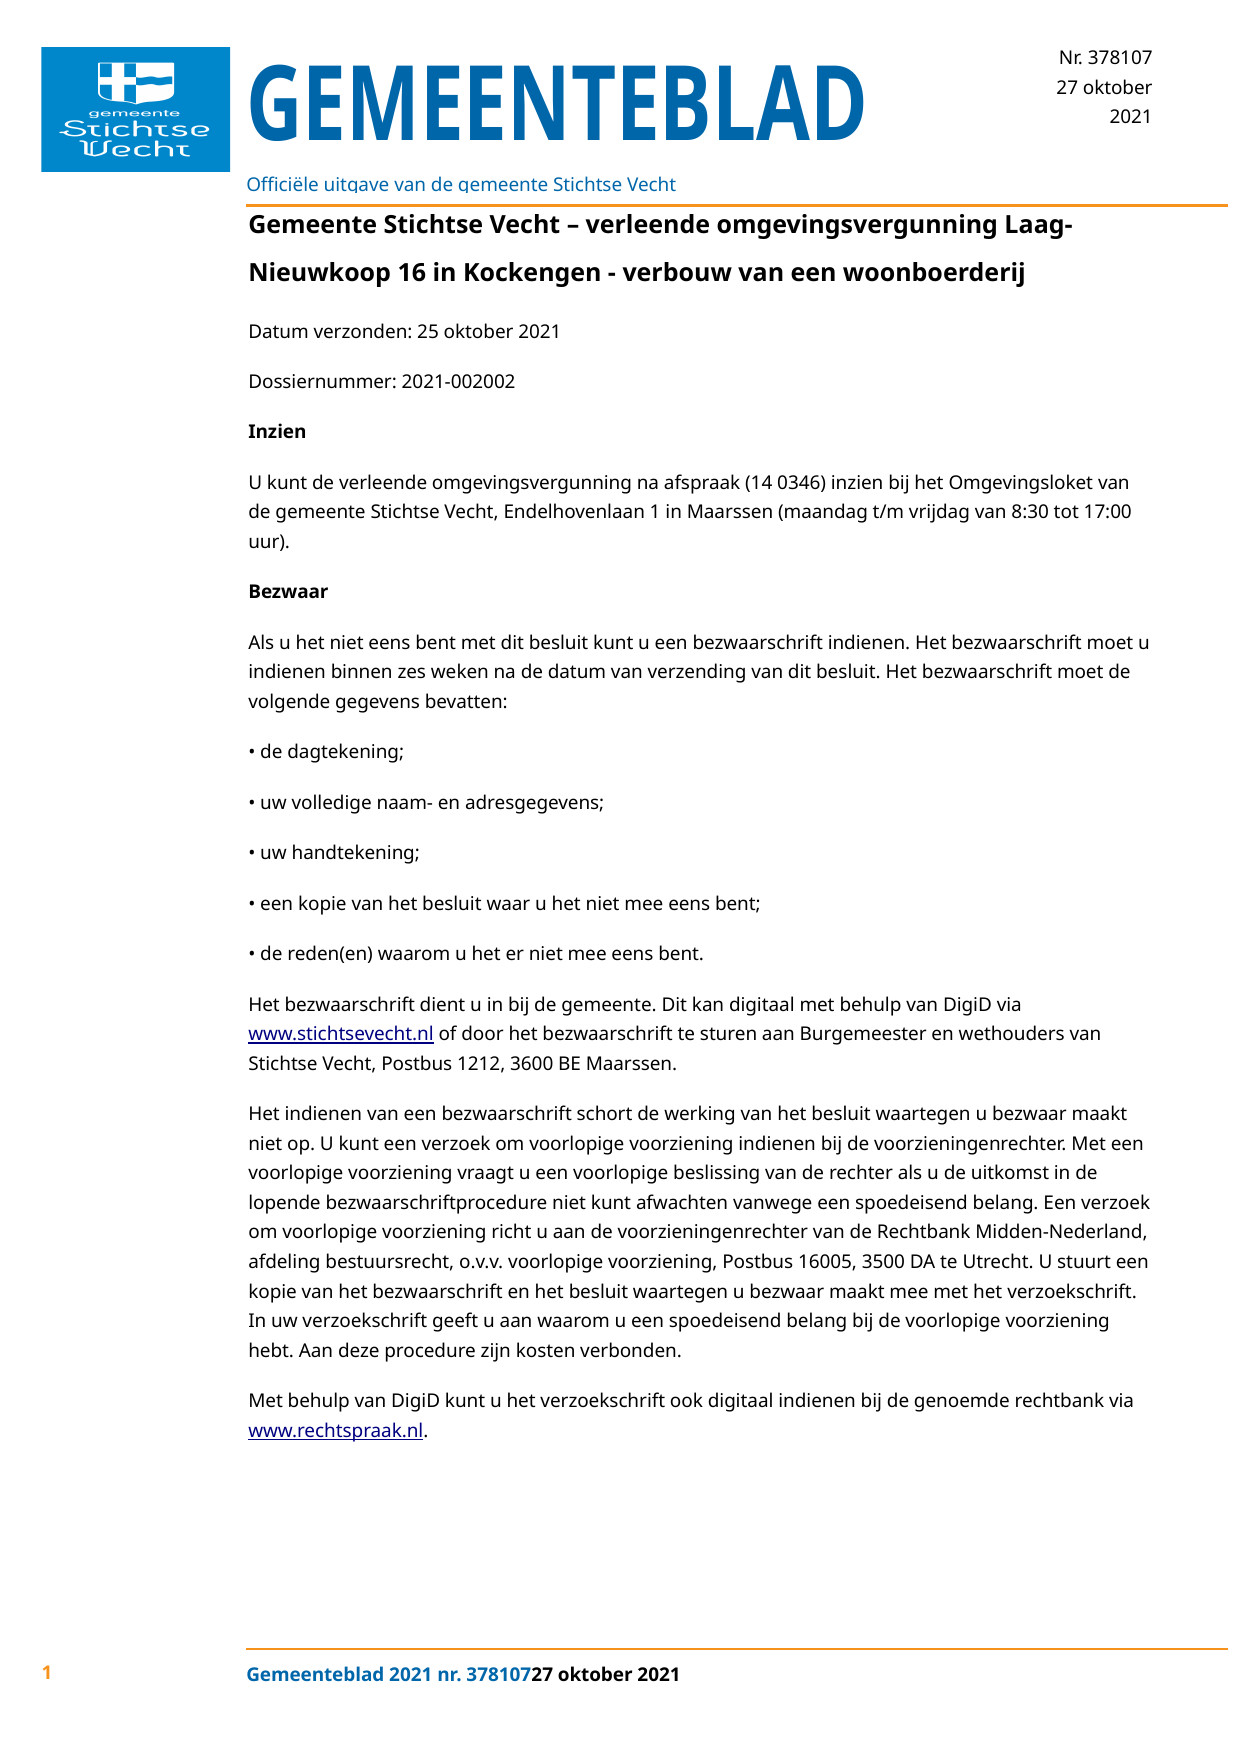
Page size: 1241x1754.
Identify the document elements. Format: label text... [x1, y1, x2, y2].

text Als u het niet eens bent met dit besluit kunt u een bezwaarschrift indienen. Het bezwaarschrift moet u indienen binnen zes weken na de datum van verzending van dit besluit. Het bezwaarschrift moet de volgende gegevens bevatten: [248, 629, 1152, 714]
text Met behulp van DigiD kunt u het verzoekschrift ook digitaal indienen bij de genoemde rechtbank via www.rechtspraak.nl. [248, 1387, 1152, 1443]
text Dossiernummer: 2021-002002 [248, 368, 1152, 394]
text Gemeente Stichtse Vecht – verleende omgevingsvergunning Laag-Nieuwkoop 16 in Kockengen - verbouw van een woonboerderij [248, 207, 1152, 288]
text Inzien [248, 419, 1152, 444]
text • de reden(en) waarom u het er niet mee eens bent. [248, 940, 1152, 966]
picture [137, 63, 174, 103]
text • een kopie van het besluit waar u het niet mee eens bent; [248, 890, 1152, 916]
text • de dagtekening; [248, 739, 1152, 764]
text Bezwaar [248, 579, 1152, 604]
text Het indienen van een bezwaarschrift schort de werking van het besluit waartegen u bezwaar maakt niet op. U kunt een verzoek om voorlopige voorziening indienen bij de voorzieningenrechter. Met een voorlopige voorziening vraagt u een voorlopige beslissing van de rechter als u de uitkomst in de lopende bezwaarschriftprocedure niet kunt afwachten vanwege een spoedeisend belang. Een verzoek om voorlopige voorziening richt u aan de voorzieningenrechter van de Rechtbank Midden-Nederland, afdeling bestuursrecht, o.v.v. voorlopige voorziening, Postbus 16005, 3500 DA te Utrecht. U stuurt een kopie van het bezwaarschrift en het besluit waartegen u bezwaar maakt mee met het verzoekschrift. In uw verzoekschrift geeft u aan waarom u een spoedeisend belang bij de voorlopige voorziening hebt. Aan deze procedure zijn kosten verbonden. [248, 1100, 1152, 1363]
text Het bezwaarschrift dient u in bij de gemeente. Dit kan digitaal met behulp van DigiD via www.stichtsevecht.nl of door het bezwaarschrift te sturen aan Burgemeester en wethouders van Stichtse Vecht, Postbus 1212, 3600 BE Maarssen. [248, 991, 1152, 1076]
text • uw handtekening; [248, 839, 1152, 865]
text • uw volledige naam- en adresgegevens; [248, 789, 1152, 815]
text U kunt de verleende omgevingsvergunning na afspraak (14 0346) inzien bij het Omgevingsloket van de gemeente Stichtse Vecht, Endelhovenlaan 1 in Maarssen (maandag t/m vrijdag van 8:30 tot 17:00 uur). [248, 469, 1152, 554]
text Datum verzonden: 25 oktober 2021 [248, 318, 1152, 344]
picture [99, 63, 135, 101]
